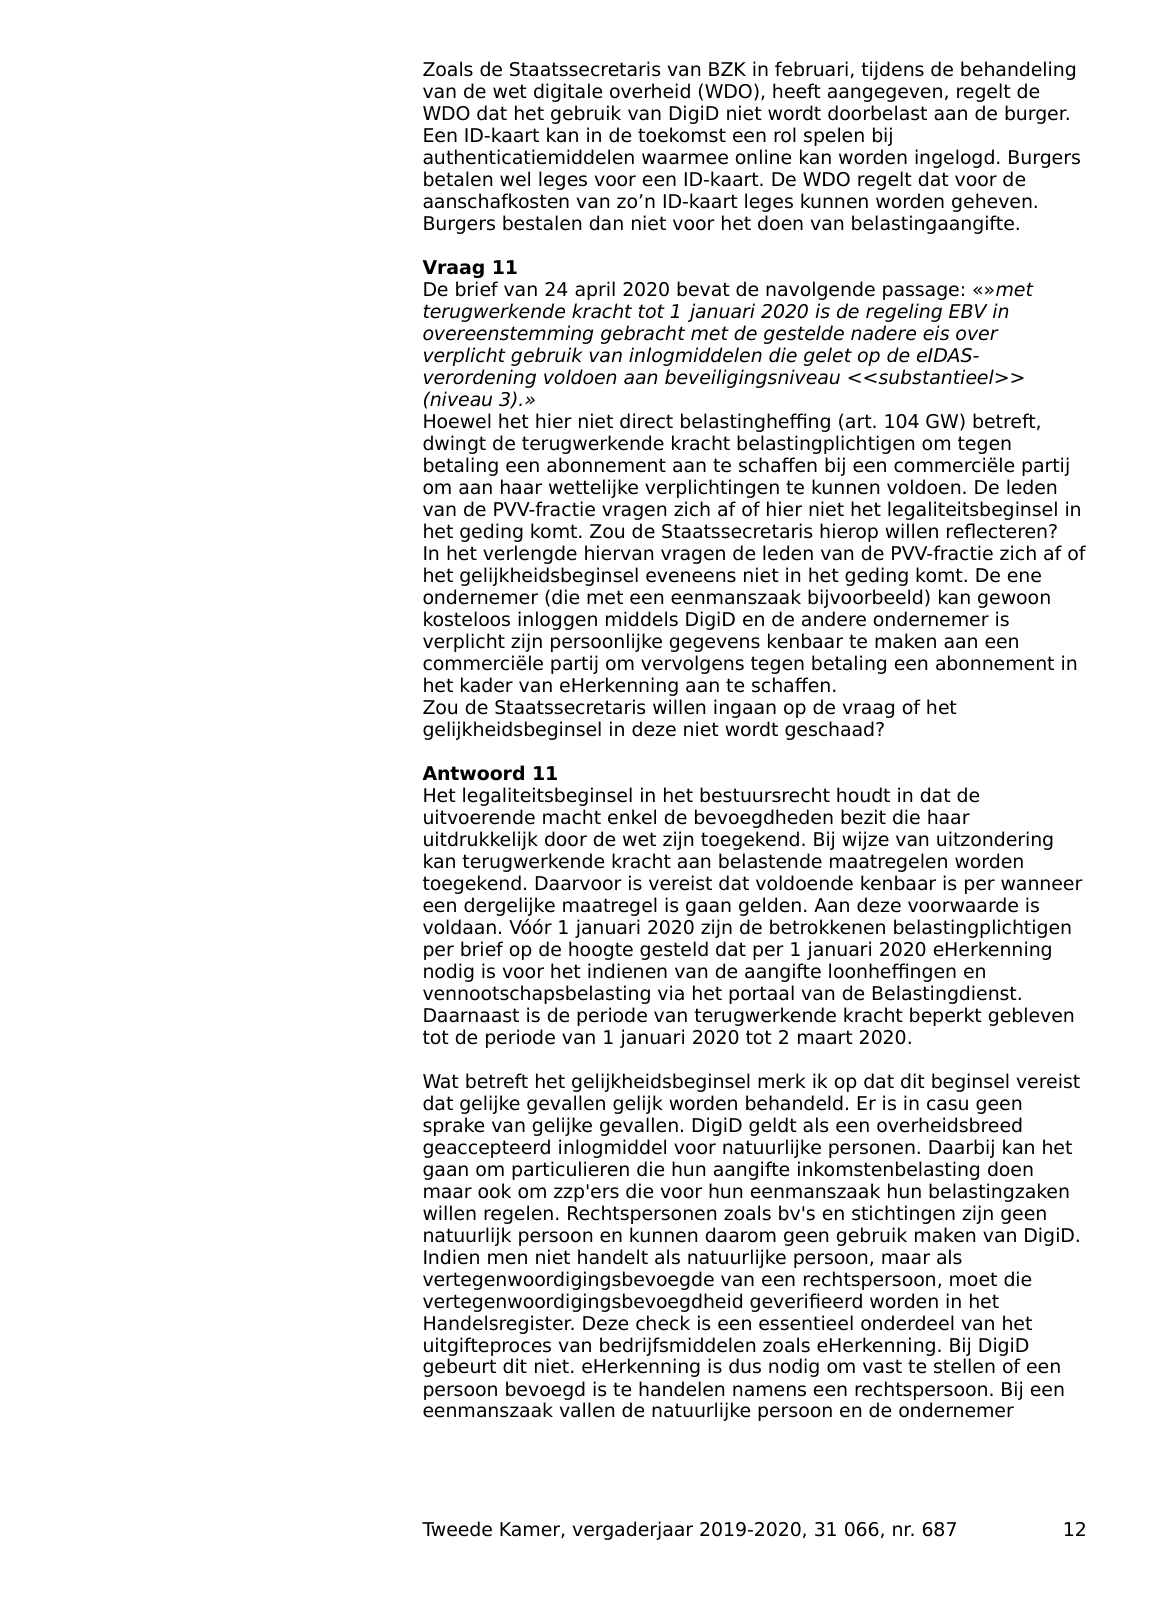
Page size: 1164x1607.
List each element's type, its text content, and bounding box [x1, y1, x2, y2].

text Hoewel het hier niet direct belastingheffing (art. 104 GW) betreft, dwingt de terugwerkende kracht belastingplichtigen om tegen betaling een abonnement aan te schaffen bij een commerciële partij om aan haar wettelijke verplichtingen te kunnen voldoen. De leden van de PVV-fractie vragen zich af of hier niet het legaliteitsbeginsel in het geding komt. Zou de Staatssecretaris hierop willen reflecteren? [422, 411, 1087, 543]
text Wat betreft het gelijkheidsbeginsel merk ik op dat dit beginsel vereist dat gelijke gevallen gelijk worden behandeld. Er is in casu geen sprake van gelijke gevallen. DigiD geldt als een overheidsbreed geaccepteerd inlogmiddel voor natuurlijke personen. Daarbij kan het gaan om particulieren die hun aangifte inkomstenbelasting doen maar ook om zzp'ers die voor hun eenmanszaak hun belastingzaken willen regelen. Rechtspersonen zoals bv's en stichtingen zijn geen natuurlijk persoon en kunnen daarom geen gebruik maken van DigiD. Indien men niet handelt als natuurlijke persoon, maar als vertegenwoordigingsbevoegde van een rechtspersoon, moet die vertegenwoordigingsbevoegdheid geverifieerd worden in het Handelsregister. Deze check is een essentieel onderdeel van het uitgifteproces van bedrijfsmiddelen zoals eHerkenning. Bij DigiD gebeurt dit niet. eHerkenning is dus nodig om vast te stellen of een persoon bevoegd is te handelen namens een rechtspersoon. Bij een eenmanszaak vallen de natuurlijke persoon en de ondernemer [422, 1071, 1087, 1422]
text Vraag 11 [422, 257, 1087, 279]
text Zoals de Staatssecretaris van BZK in februari, tijdens de behandeling van de wet digitale overheid (WDO), heeft aangegeven, regelt de WDO dat het gebruik van DigiD niet wordt doorbelast aan de burger. Een ID-kaart kan in de toekomst een rol spelen bij authenticatiemiddelen waarmee online kan worden ingelogd. Burgers betalen wel leges voor een ID-kaart. De WDO regelt dat voor de aanschafkosten van zo’n ID-kaart leges kunnen worden geheven. Burgers bestalen dan niet voor het doen van belastingaangifte. [422, 59, 1087, 235]
text Het legaliteitsbeginsel in het bestuursrecht houdt in dat de uitvoerende macht enkel de bevoegdheden bezit die haar uitdrukkelijk door de wet zijn toegekend. Bij wijze van uitzondering kan terugwerkende kracht aan belastende maatregelen worden toegekend. Daarvoor is vereist dat voldoende kenbaar is per wanneer een dergelijke maatregel is gaan gelden. Aan deze voorwaarde is voldaan. Vóór 1 januari 2020 zijn de betrokkenen belastingplichtigen per brief op de hoogte gesteld dat per 1 januari 2020 eHerkenning nodig is voor het indienen van de aangifte loonheffingen en vennootschapsbelasting via het portaal van de Belastingdienst. Daarnaast is de periode van terugwerkende kracht beperkt gebleven tot de periode van 1 januari 2020 tot 2 maart 2020. [422, 785, 1087, 1048]
text De brief van 24 april 2020 bevat de navolgende passage: «»met terugwerkende kracht tot 1 januari 2020 is de regeling EBV in overeenstemming gebracht met de gestelde nadere eis over verplicht gebruik van inlogmiddelen die gelet op de eIDAS-verordening voldoen aan beveiligingsniveau <<substantieel>> (niveau 3).» [422, 279, 1087, 411]
text Antwoord 11 [422, 763, 1087, 785]
text Zou de Staatssecretaris willen ingaan op de vraag of het gelijkheidsbeginsel in deze niet wordt geschaad? [422, 697, 1087, 741]
text In het verlengde hiervan vragen de leden van de PVV-fractie zich af of het gelijkheidsbeginsel eveneens niet in het geding komt. De ene ondernemer (die met een eenmanszaak bijvoorbeeld) kan gewoon kosteloos inloggen middels DigiD en de andere ondernemer is verplicht zijn persoonlijke gegevens kenbaar te maken aan een commerciële partij om vervolgens tegen betaling een abonnement in het kader van eHerkenning aan te schaffen. [422, 543, 1087, 697]
